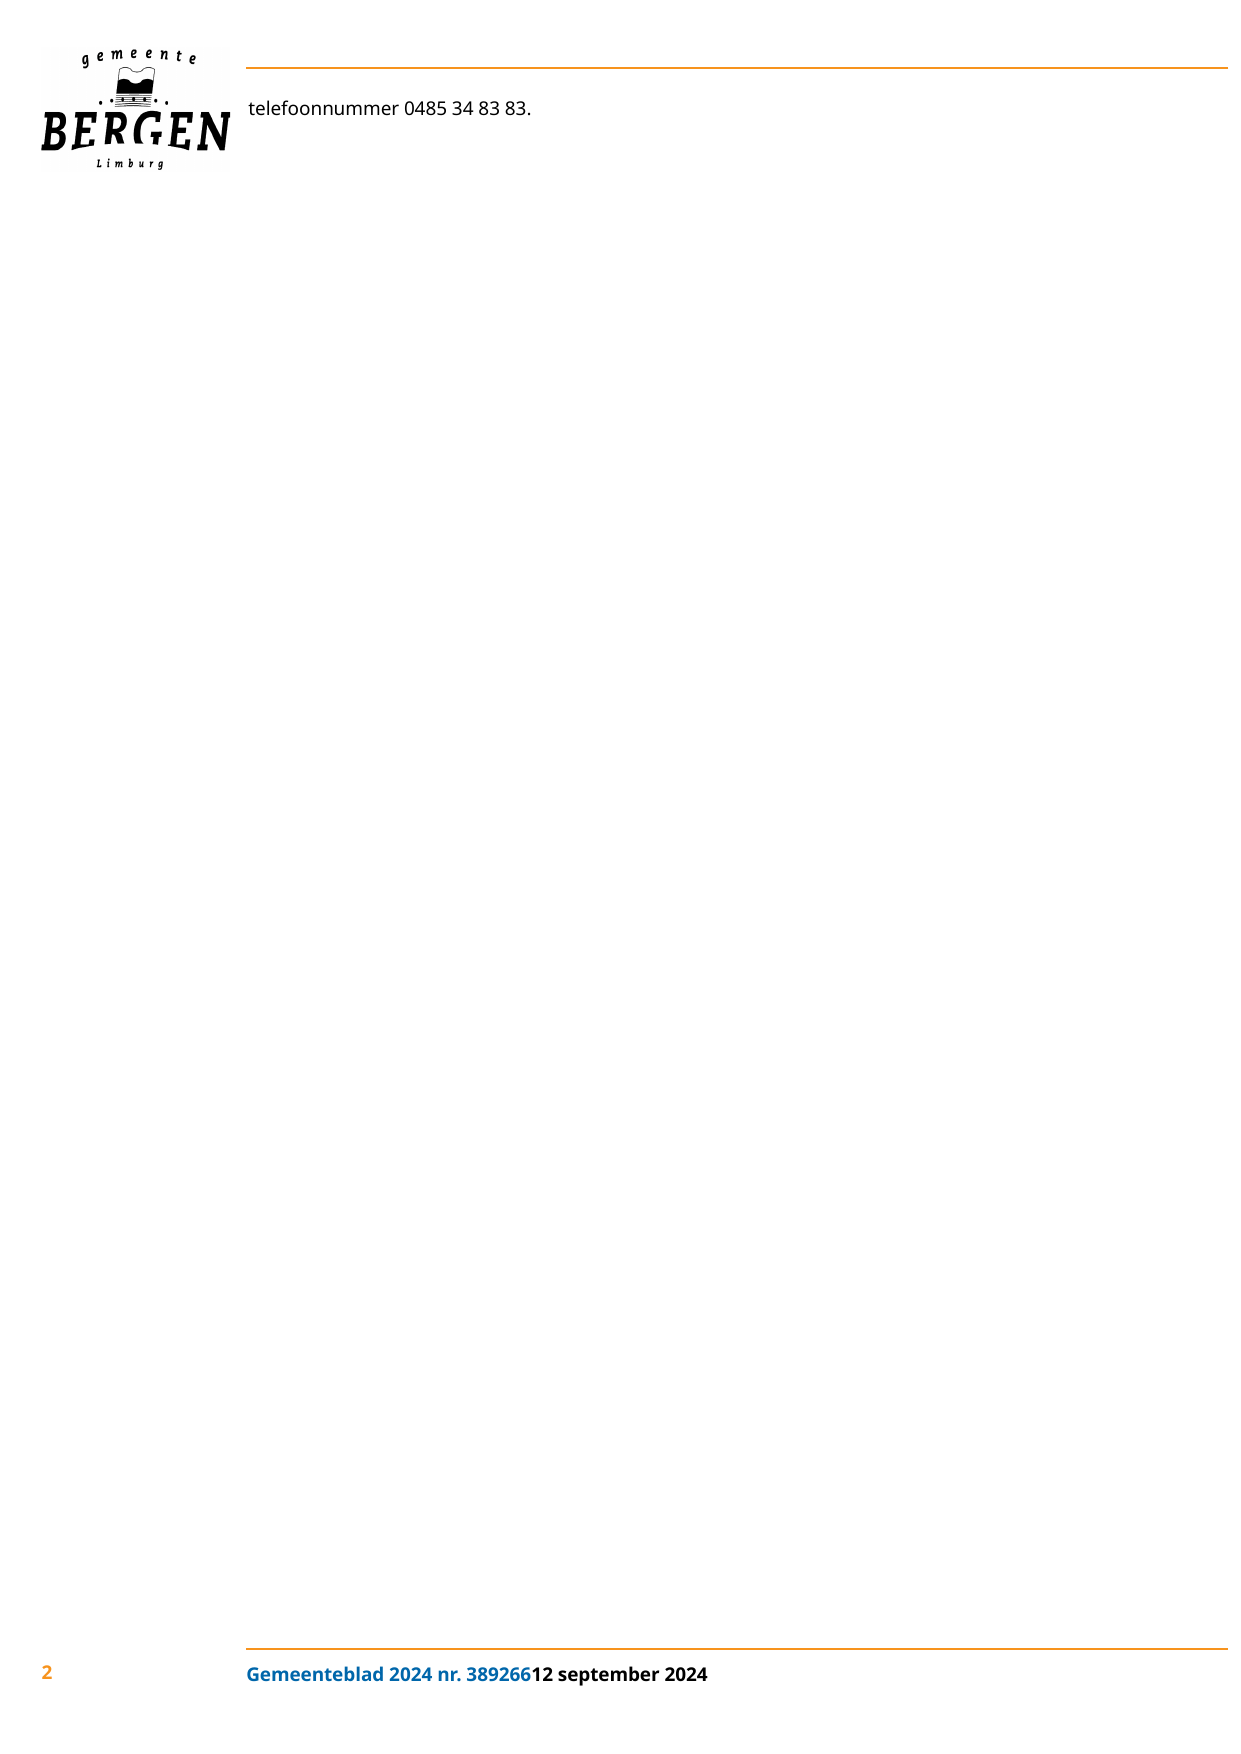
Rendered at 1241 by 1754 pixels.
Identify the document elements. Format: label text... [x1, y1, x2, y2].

text telefoonnummer 0485 34 83 83. [248, 95, 1152, 121]
picture [41, 47, 231, 172]
